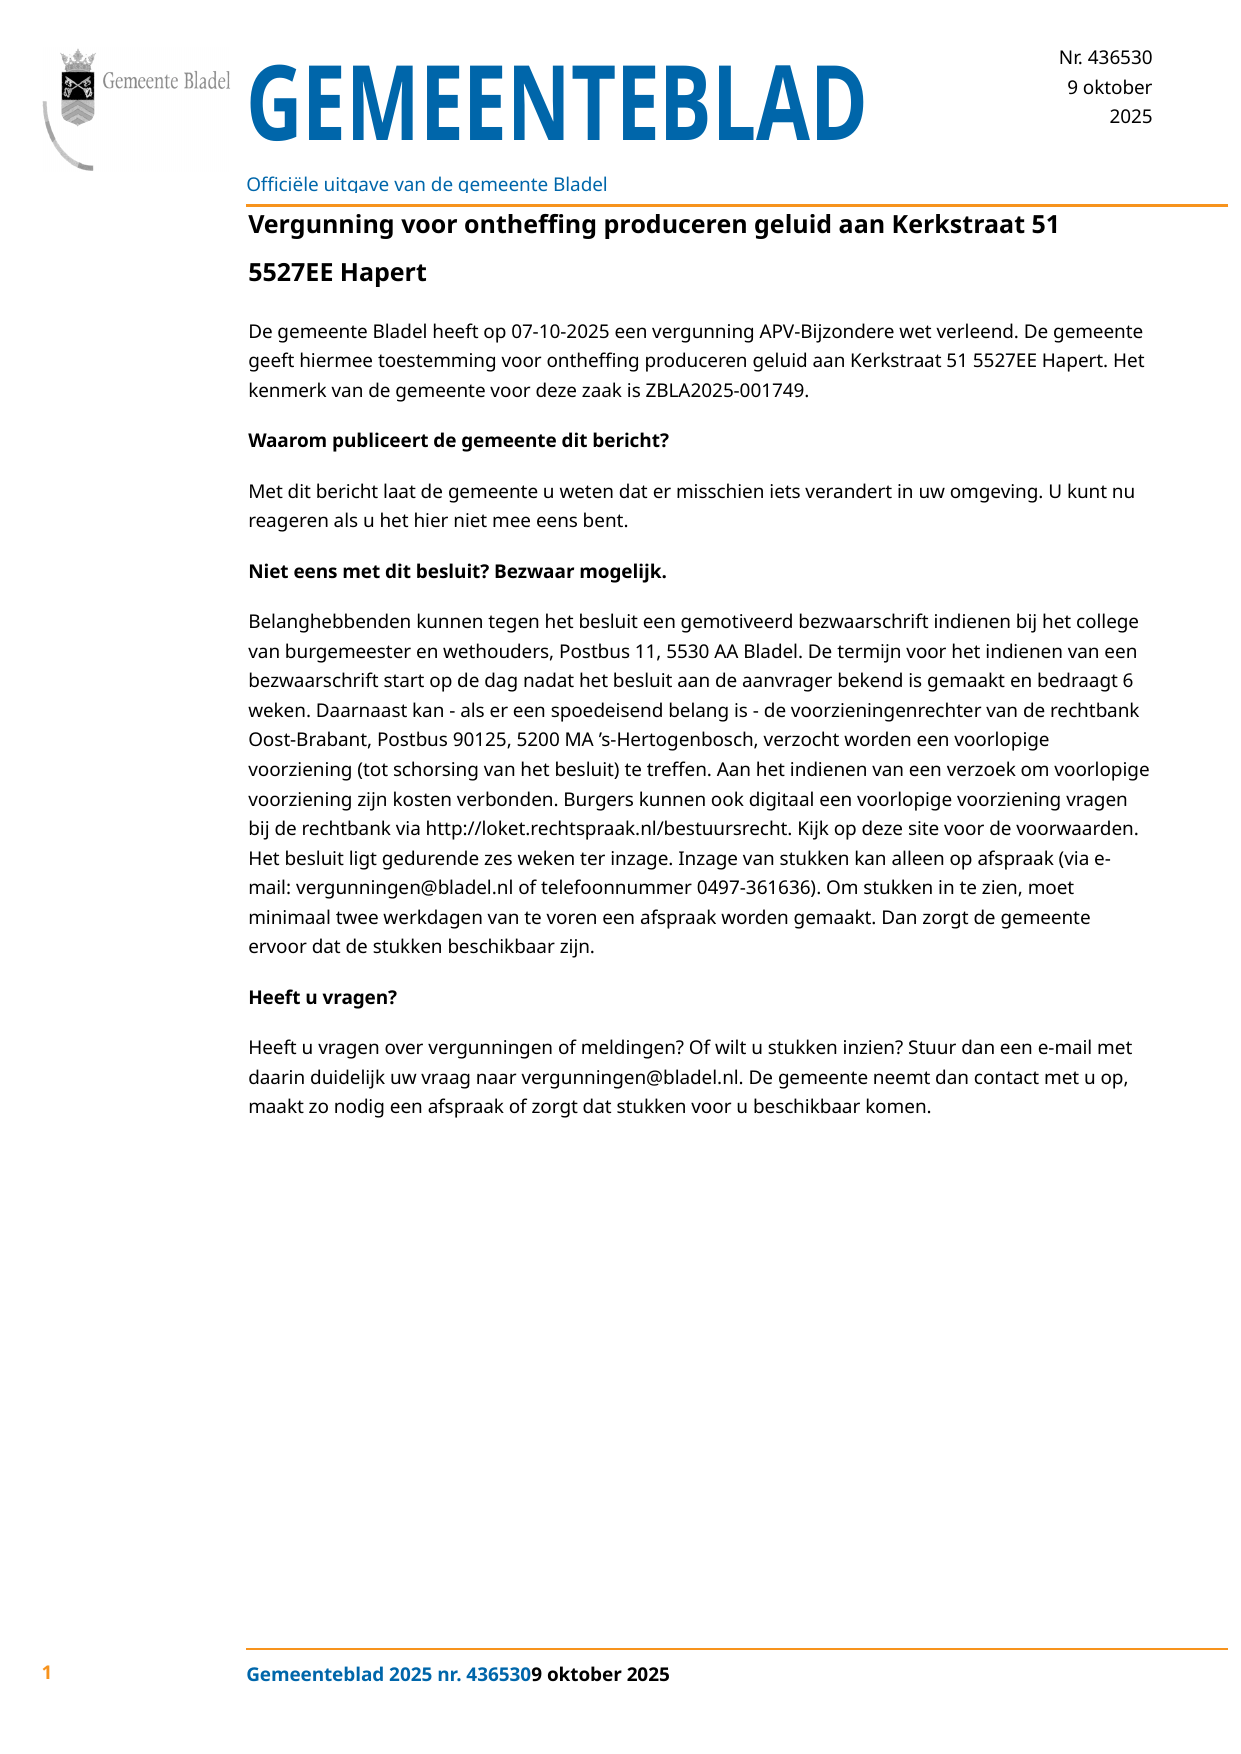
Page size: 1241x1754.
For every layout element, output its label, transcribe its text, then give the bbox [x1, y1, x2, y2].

text De gemeente Bladel heeft op 07-10-2025 een vergunning APV-Bijzondere wet verleend. De gemeente geeft hiermee toestemming voor ontheffing produceren geluid aan Kerkstraat 51 5527EE Hapert. Het kenmerk van de gemeente voor deze zaak is ZBLA2025-001749. [248, 318, 1152, 403]
text Niet eens met dit besluit? Bezwaar mogelijk. [248, 558, 1152, 584]
text Heeft u vragen over vergunningen of meldingen? Of wilt u stukken inzien? Stuur dan een e-mail met daarin duidelijk uw vraag naar vergunningen@bladel.nl. De gemeente neemt dan contact met u op, maakt zo nodig een afspraak of zorgt dat stukken voor u beschikbaar komen. [248, 1034, 1152, 1119]
text Met dit bericht laat de gemeente u weten dat er misschien iets verandert in uw omgeving. U kunt nu reageren als u het hier niet mee eens bent. [248, 478, 1152, 533]
text Vergunning voor ontheffing produceren geluid aan Kerkstraat 51 5527EE Hapert [248, 207, 1152, 288]
text Heeft u vragen? [248, 984, 1152, 1010]
text Waarom publiceert de gemeente dit bericht? [248, 427, 1152, 453]
picture [41, 47, 231, 172]
text Belanghebbenden kunnen tegen het besluit een gemotiveerd bezwaarschrift indienen bij het college van burgemeester en wethouders, Postbus 11, 5530 AA Bladel. De termijn voor het indienen van een bezwaarschrift start op de dag nadat het besluit aan de aanvrager bekend is gemaakt en bedraagt 6 weken. Daarnaast kan - als er een spoedeisend belang is - de voorzieningenrechter van de rechtbank Oost-Brabant, Postbus 90125, 5200 MA ’s-Hertogenbosch, verzocht worden een voorlopige voorziening (tot schorsing van het besluit) te treffen. Aan het indienen van een verzoek om voorlopige voorziening zijn kosten verbonden. Burgers kunnen ook digitaal een voorlopige voorziening vragen bij de rechtbank via http://loket.rechtspraak.nl/bestuursrecht. Kijk op deze site voor de voorwaarden. Het besluit ligt gedurende zes weken ter inzage. Inzage van stukken kan alleen op afspraak (via e-mail: vergunningen@bladel.nl of telefoonnummer 0497-361636). Om stukken in te zien, moet minimaal twee werkdagen van te voren een afspraak worden gemaakt. Dan zorgt de gemeente ervoor dat de stukken beschikbaar zijn. [248, 608, 1152, 959]
